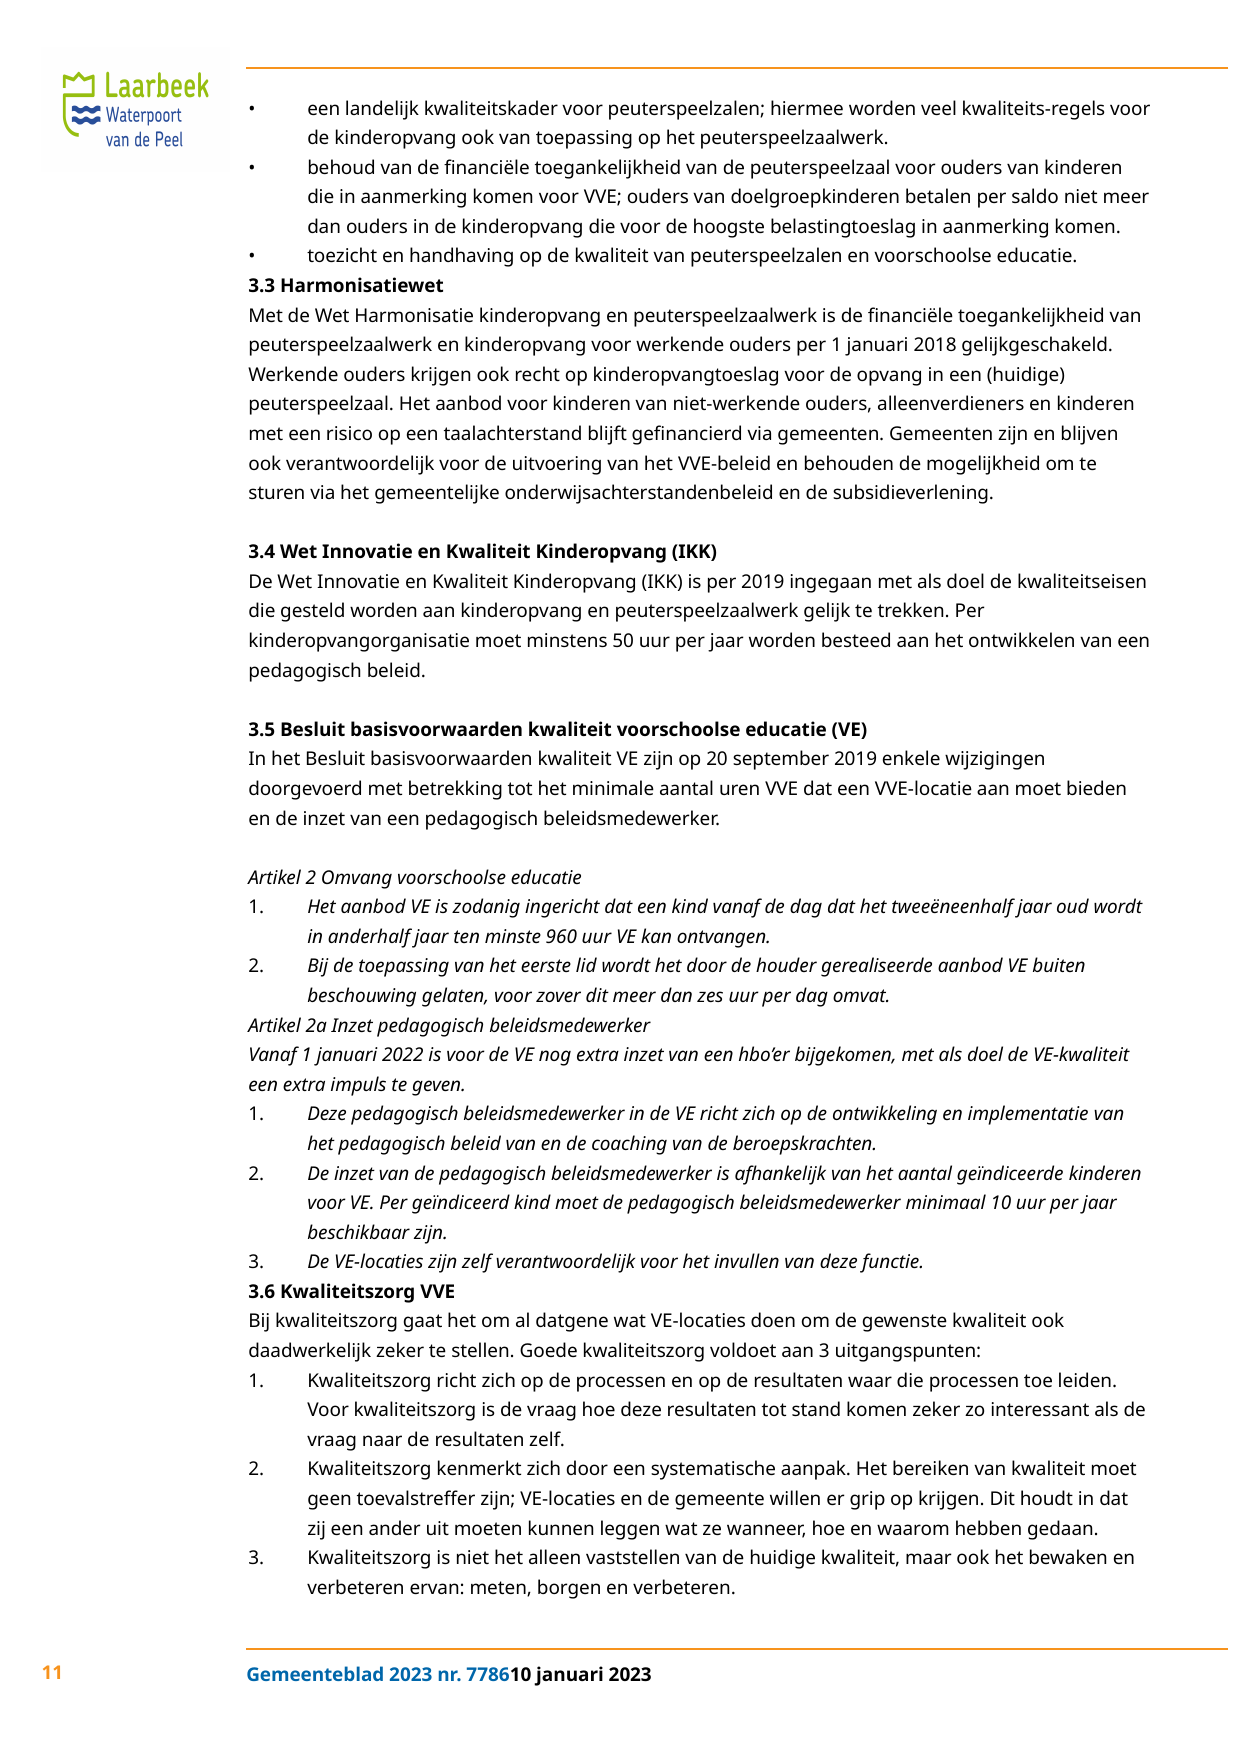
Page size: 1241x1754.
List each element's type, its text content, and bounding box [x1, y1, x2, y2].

text In het Besluit basisvoorwaarden kwaliteit VE zijn op 20 september 2019 enkele wijzigingen doorgevoerd met betrekking tot het minimale aantal uren VVE dat een VVE-locatie aan moet bieden en de inzet van een pedagogisch beleidsmedewerker. [248, 746, 1152, 831]
list toezicht en handhaving op de kwaliteit van peuterspeelzalen en voorschoolse educatie. [248, 243, 1152, 268]
text De Wet Innovatie en Kwaliteit Kinderopvang (IKK) is per 2019 ingegaan met als doel de kwaliteitseisen die gesteld worden aan kinderopvang en peuterspeelzaalwerk gelijk te trekken. Per kinderopvangorganisatie moet minstens 50 uur per jaar worden besteed aan het ontwikkelen van een pedagogisch beleid. [248, 568, 1152, 683]
picture [41, 47, 231, 172]
list Kwaliteitszorg is niet het alleen vaststellen van de huidige kwaliteit, maar ook het bewaken en verbeteren ervan: meten, borgen en verbeteren. [248, 1544, 1152, 1600]
list Kwaliteitszorg kenmerkt zich door een systematische aanpak. Het bereiken van kwaliteit moet geen toevalstreffer zijn; VE-locaties en de gemeente willen er grip op krijgen. Dit houdt in dat zij een ander uit moeten kunnen leggen wat ze wanneer, hoe en waarom hebben gedaan. [248, 1456, 1152, 1541]
text 3.3 Harmonisatiewet [248, 272, 1152, 298]
list De inzet van de pedagogisch beleidsmedewerker is afhankelijk van het aantal geïndiceerde kinderen voor VE. Per geïndiceerd kind moet de pedagogisch beleidsmedewerker minimaal 10 uur per jaar beschikbaar zijn. [248, 1160, 1152, 1245]
text Artikel 2a Inzet pedagogisch beleidsmedewerker [248, 1012, 1152, 1038]
list een landelijk kwaliteitskader voor peuterspeelzalen; hiermee worden veel kwaliteits-regels voor de kinderopvang ook van toepassing op het peuterspeelzaalwerk. [248, 95, 1152, 150]
list Kwaliteitszorg richt zich op de processen en op de resultaten waar die processen toe leiden. Voor kwaliteitszorg is de vraag hoe deze resultaten tot stand komen zeker zo interessant als de vraag naar de resultaten zelf. [248, 1367, 1152, 1452]
text Artikel 2 Omvang voorschoolse educatie [248, 864, 1152, 890]
list Bij de toepassing van het eerste lid wordt het door de houder gerealiseerde aanbod VE buiten beschouwing gelaten, voor zover dit meer dan zes uur per dag omvat. [248, 953, 1152, 1008]
list Deze pedagogisch beleidsmedewerker in de VE richt zich op de ontwikkeling en implementatie van het pedagogisch beleid van en de coaching van de beroepskrachten. [248, 1101, 1152, 1156]
text 3.5 Besluit basisvoorwaarden kwaliteit voorschoolse educatie (VE) [248, 716, 1152, 742]
text Met de Wet Harmonisatie kinderopvang en peuterspeelzaalwerk is de financiële toegankelijkheid van peuterspeelzaalwerk en kinderopvang voor werkende ouders per 1 januari 2018 gelijkgeschakeld. Werkende ouders krijgen ook recht op kinderopvangtoeslag voor de opvang in een (huidige) peuterspeelzaal. Het aanbod voor kinderen van niet-werkende ouders, alleenverdieners en kinderen met een risico op een taalachterstand blijft gefinancierd via gemeenten. Gemeenten zijn en blijven ook verantwoordelijk voor de uitvoering van het VVE-beleid en behouden de mogelijkheid om te sturen via het gemeentelijke onderwijsachterstandenbeleid en de subsidieverlening. [248, 302, 1152, 505]
text 3.4 Wet Innovatie en Kwaliteit Kinderopvang (IKK) [248, 538, 1152, 564]
text 3.6 Kwaliteitszorg VVE [248, 1278, 1152, 1304]
list Het aanbod VE is zodanig ingericht dat een kind vanaf de dag dat het tweeëneenhalf jaar oud wordt in anderhalf jaar ten minste 960 uur VE kan ontvangen. [248, 893, 1152, 949]
text Vanaf 1 januari 2022 is voor de VE nog extra inzet van een hbo’er bijgekomen, met als doel de VE-kwaliteit een extra impuls te geven. [248, 1041, 1152, 1097]
list behoud van de financiële toegankelijkheid van de peuterspeelzaal voor ouders van kinderen die in aanmerking komen voor VVE; ouders van doelgroepkinderen betalen per saldo niet meer dan ouders in de kinderopvang die voor de hoogste belastingtoeslag in aanmerking komen. [248, 154, 1152, 239]
list De VE-locaties zijn zelf verantwoordelijk voor het invullen van deze functie. [248, 1248, 1152, 1274]
text Bij kwaliteitszorg gaat het om al datgene wat VE-locaties doen om de gewenste kwaliteit ook daadwerkelijk zeker te stellen. Goede kwaliteitszorg voldoet aan 3 uitgangspunten: [248, 1308, 1152, 1363]
